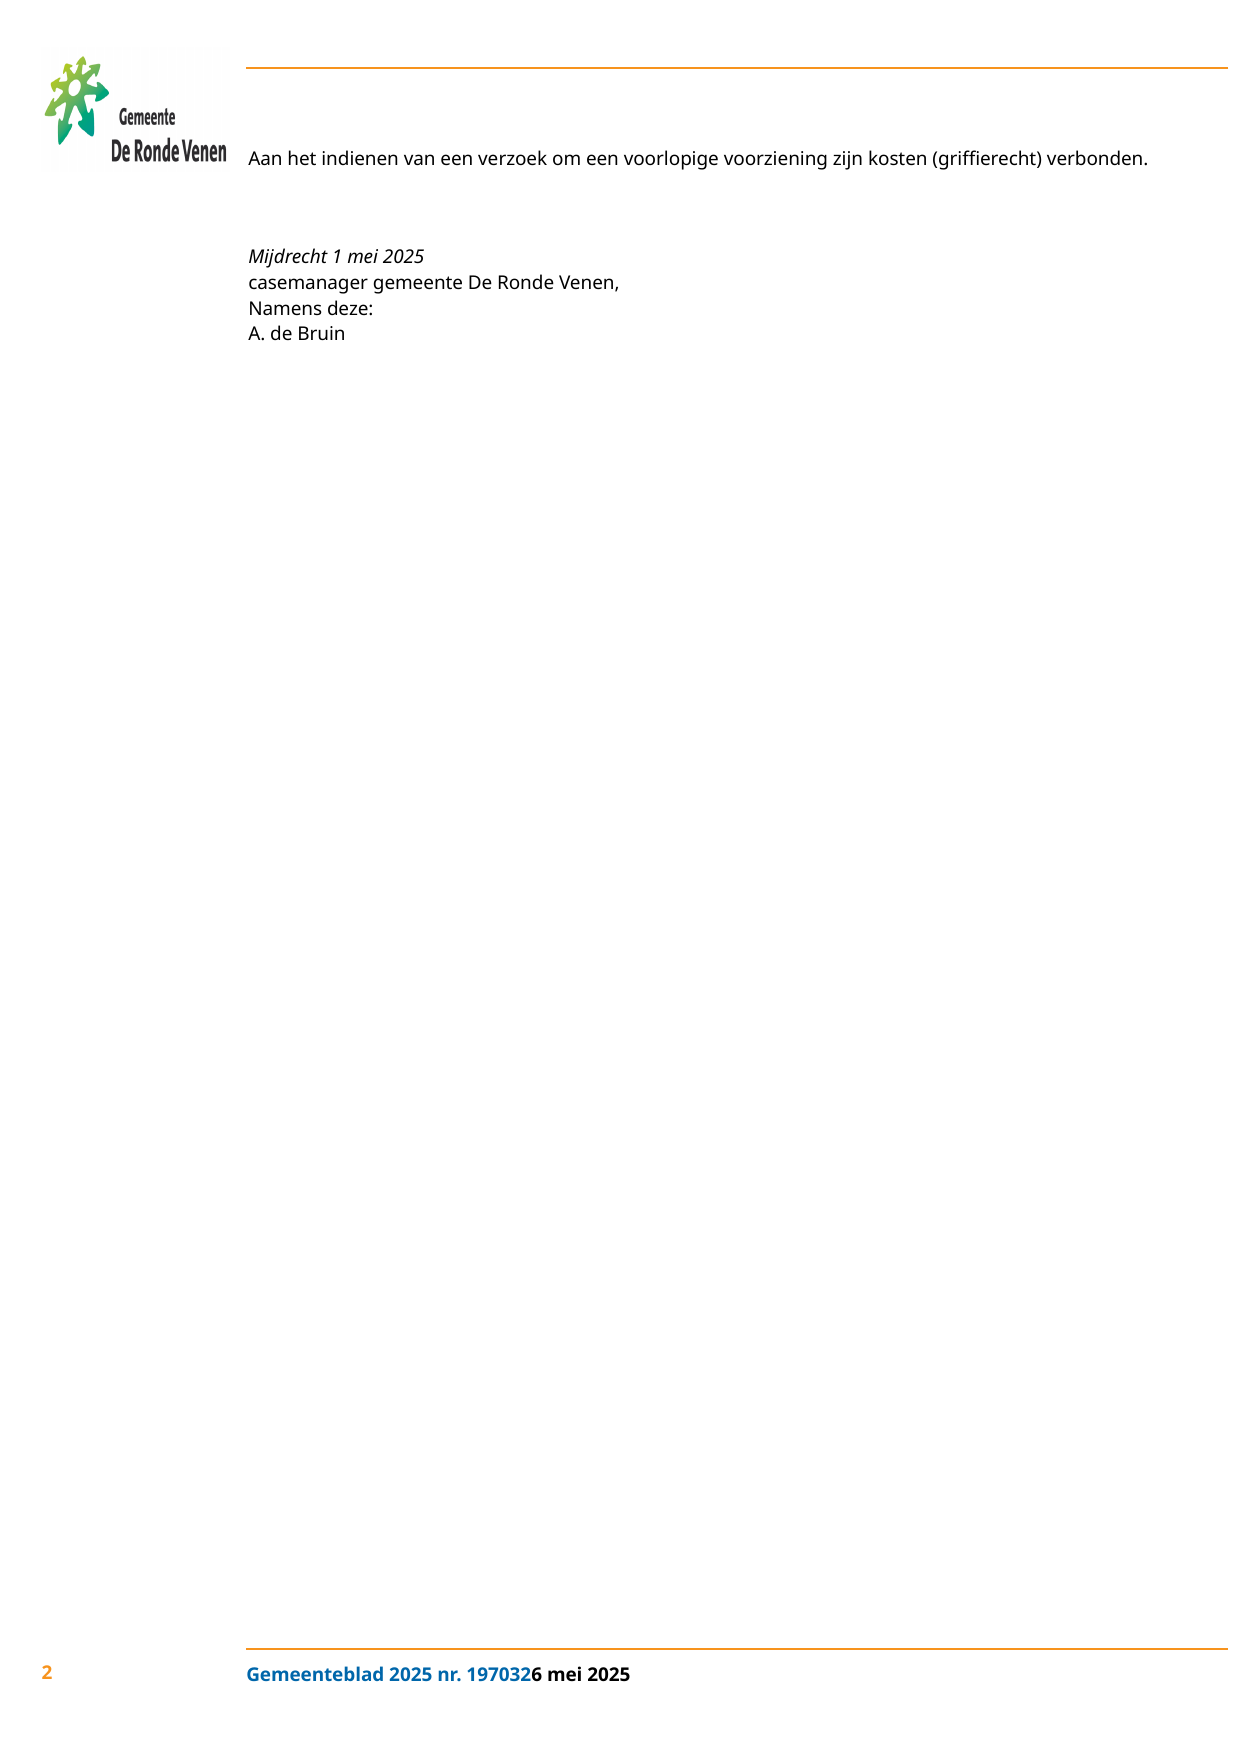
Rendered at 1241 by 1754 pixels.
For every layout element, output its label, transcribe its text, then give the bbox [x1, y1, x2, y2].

text casemanager gemeente De Ronde Venen, [248, 269, 1152, 295]
picture [41, 47, 231, 172]
text A. de Bruin [248, 321, 1152, 346]
text Mijdrecht 1 mei 2025 [248, 243, 1152, 269]
text Aan het indienen van een verzoek om een voorlopige voorziening zijn kosten (griffierecht) verbonden. [248, 145, 1152, 171]
text Namens deze: [248, 295, 1152, 321]
